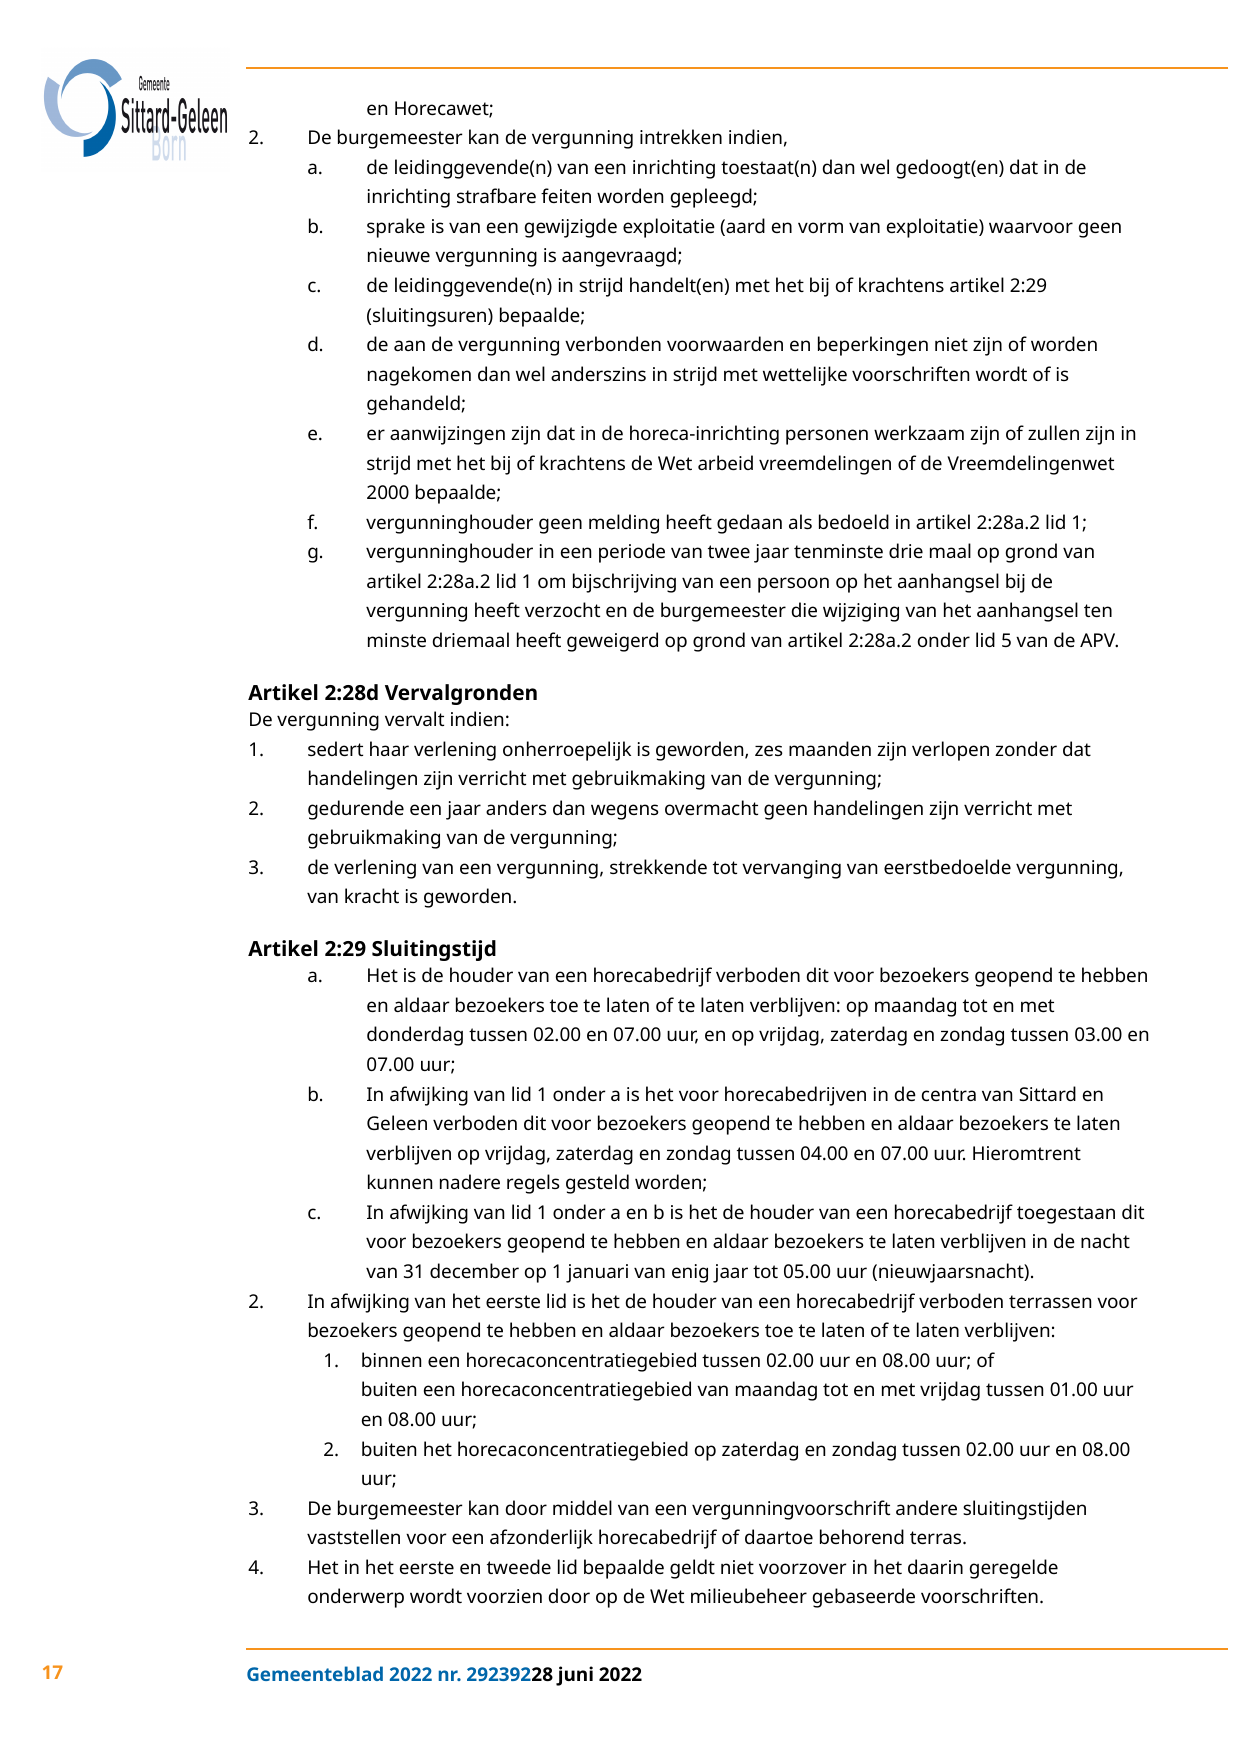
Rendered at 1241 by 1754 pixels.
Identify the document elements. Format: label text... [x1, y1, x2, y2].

text Artikel 2:28d Vervalgronden [248, 678, 1152, 706]
list de leidinggevende(n) van een inrichting toestaat(n) dan wel gedoogt(en) dat in de inrichting strafbare feiten worden gepleegd; [307, 154, 1152, 209]
list de aan de vergunning verbonden voorwaarden en beperkingen niet zijn of worden nagekomen dan wel anderszins in strijd met wettelijke voorschriften wordt of is gehandeld; [307, 331, 1152, 416]
list sprake is van een gewijzigde exploitatie (aard en vorm van exploitatie) waarvoor geen nieuwe vergunning is aangevraagd; [307, 213, 1152, 268]
list De burgemeester kan door middel van een vergunningvoorschrift andere sluitingstijden vaststellen voor een afzonderlijk horecabedrijf of daartoe behorend terras. [248, 1495, 1152, 1550]
list vergunninghouder geen melding heeft gedaan als bedoeld in artikel 2:28a.2 lid 1; [307, 509, 1152, 535]
list de leidinggevende(n) in strijd handelt(en) met het bij of krachtens artikel 2:29 (sluitingsuren) bepaalde; [307, 272, 1152, 328]
list In afwijking van lid 1 onder a en b is het de houder van een horecabedrijf toegestaan dit voor bezoekers geopend te hebben en aldaar bezoekers te laten verblijven in de nacht van 31 december op 1 januari van enig jaar tot 05.00 uur (nieuwjaarsnacht). [307, 1199, 1152, 1284]
list er aanwijzingen zijn dat in de horeca-inrichting personen werkzaam zijn of zullen zijn in strijd met het bij of krachtens de Wet arbeid vreemdelingen of de Vreemdelingenwet 2000 bepaalde; [307, 420, 1152, 505]
list De burgemeester kan de vergunning intrekken indien, [248, 124, 1152, 150]
list sedert haar verlening onherroepelijk is geworden, zes maanden zijn verlopen zonder dat handelingen zijn verricht met gebruikmaking van de vergunning; [248, 736, 1152, 791]
picture [41, 47, 231, 172]
list de verlening van een vergunning, strekkende tot vervanging van eerstbedoelde vergunning, van kracht is geworden. [248, 854, 1152, 909]
list In afwijking van lid 1 onder a is het voor horecabedrijven in de centra van Sittard en Geleen verboden dit voor bezoekers geopend te hebben en aldaar bezoekers te laten verblijven op vrijdag, zaterdag en zondag tussen 04.00 en 07.00 uur. Hieromtrent kunnen nadere regels gesteld worden; [307, 1081, 1152, 1195]
list buiten het horecaconcentratiegebied op zaterdag en zondag tussen 02.00 uur en 08.00 uur; [323, 1436, 1152, 1491]
text De vergunning vervalt indien: [248, 706, 1152, 732]
list binnen een horecaconcentratiegebied tussen 02.00 uur en 08.00 uur; of [323, 1347, 1152, 1373]
list gedurende een jaar anders dan wegens overmacht geen handelingen zijn verricht met gebruikmaking van de vergunning; [248, 795, 1152, 850]
list In afwijking van het eerste lid is het de houder van een horecabedrijf verboden terrassen voor bezoekers geopend te hebben en aldaar bezoekers toe te laten of te laten verblijven: [248, 1288, 1152, 1343]
list buiten een horecaconcentratiegebied van maandag tot en met vrijdag tussen 01.00 uur en 08.00 uur; [323, 1377, 1152, 1432]
list en Horecawet; [307, 95, 1152, 121]
text Artikel 2:29 Sluitingstijd [248, 934, 1152, 962]
list Het is de houder van een horecabedrijf verboden dit voor bezoekers geopend te hebben en aldaar bezoekers toe te laten of te laten verblijven: op maandag tot en met donderdag tussen 02.00 en 07.00 uur, en op vrijdag, zaterdag en zondag tussen 03.00 en 07.00 uur; [307, 962, 1152, 1077]
list vergunninghouder in een periode van twee jaar tenminste drie maal op grond van artikel 2:28a.2 lid 1 om bijschrijving van een persoon op het aanhangsel bij de vergunning heeft verzocht en de burgemeester die wijziging van het aanhangsel ten minste driemaal heeft geweigerd op grond van artikel 2:28a.2 onder lid 5 van de APV. [307, 538, 1152, 653]
list Het in het eerste en tweede lid bepaalde geldt niet voorzover in het daarin geregelde onderwerp wordt voorzien door op de Wet milieubeheer gebaseerde voorschriften. [248, 1554, 1152, 1609]
